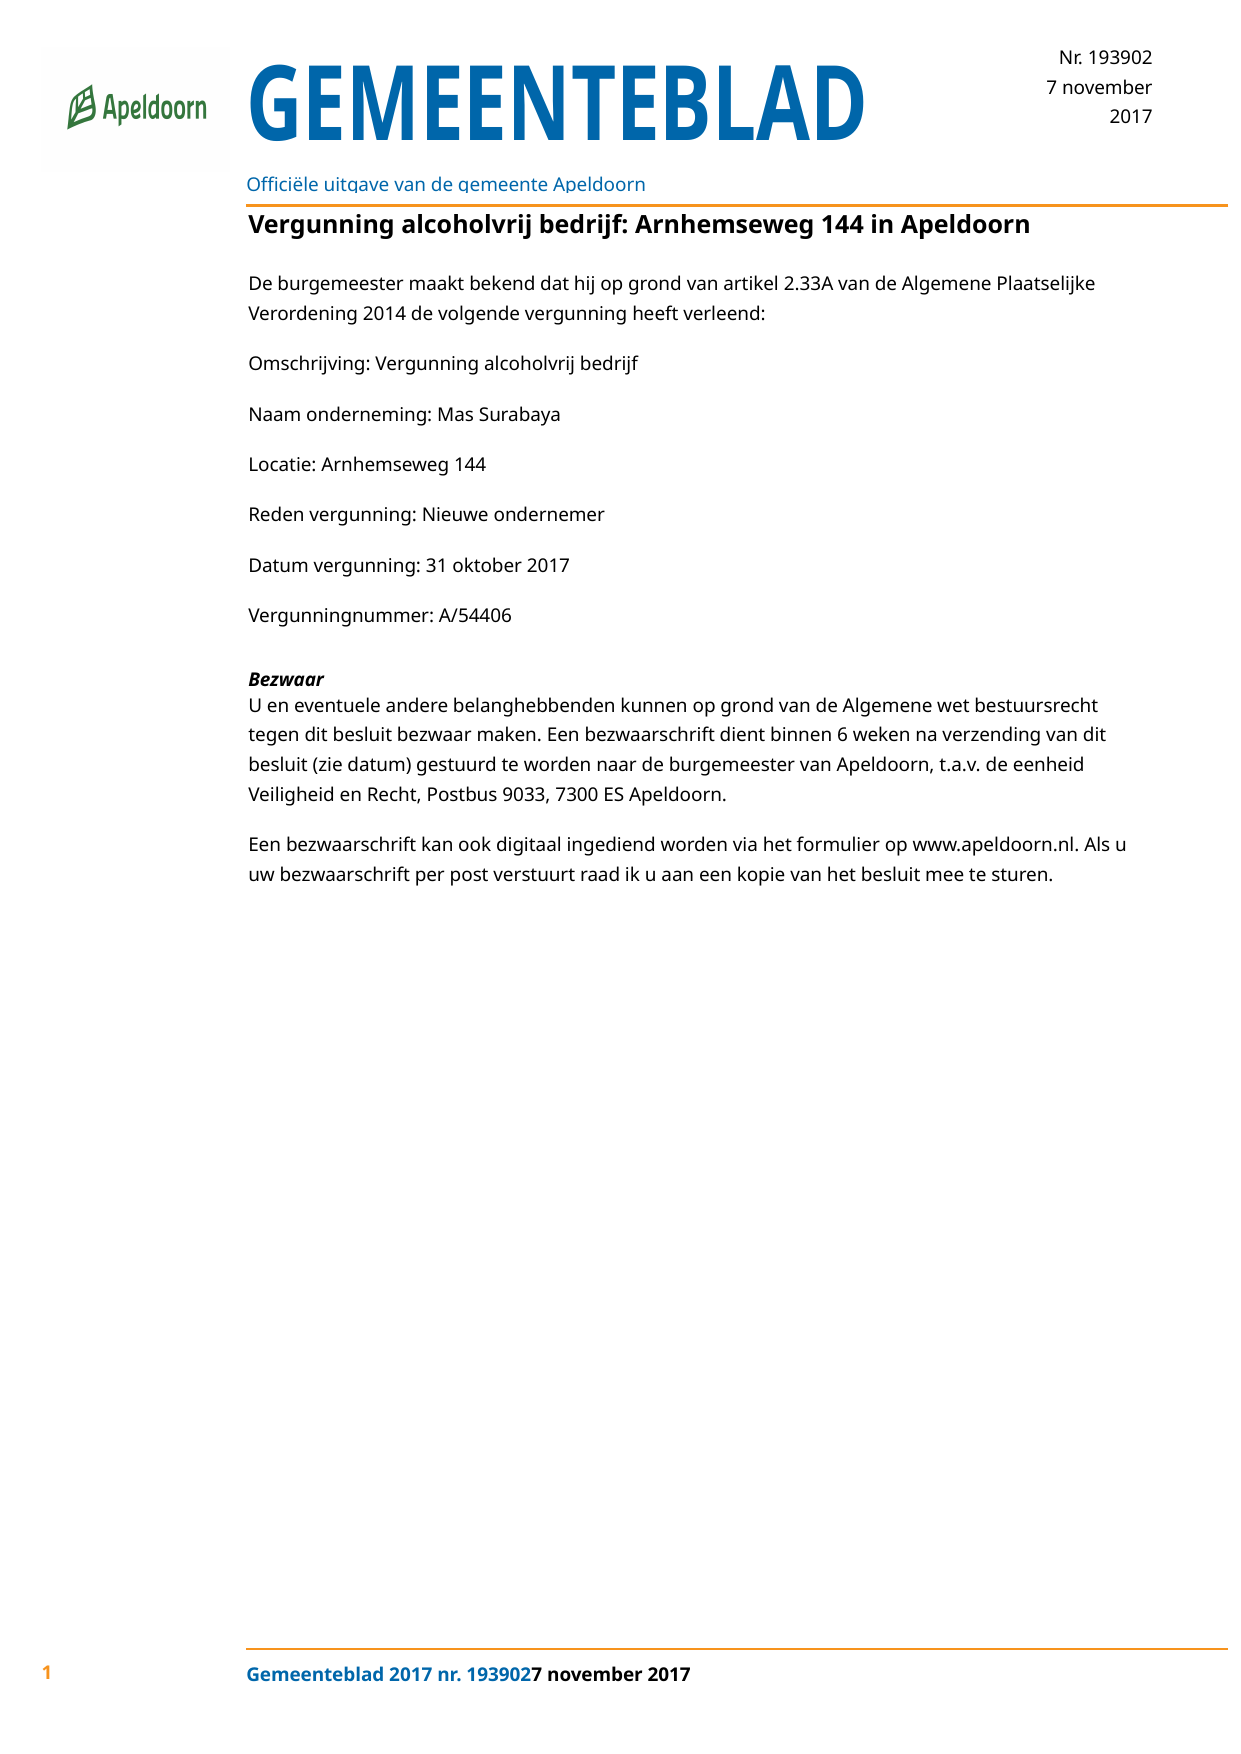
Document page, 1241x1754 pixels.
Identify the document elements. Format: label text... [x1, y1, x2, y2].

text Bezwaar [248, 666, 1152, 692]
picture [41, 47, 231, 172]
text Vergunning alcoholvrij bedrijf: Arnhemseweg 144 in Apeldoorn [248, 207, 1152, 241]
text Locatie: Arnhemseweg 144 [248, 451, 1152, 477]
text Een bezwaarschrift kan ook digitaal ingediend worden via het formulier op www.apeldoorn.nl. Als u uw bezwaarschrift per post verstuurt raad ik u aan een kopie van het besluit mee te sturen. [248, 831, 1152, 887]
text Vergunningnummer: A/54406 [248, 602, 1152, 628]
text Datum vergunning: 31 oktober 2017 [248, 552, 1152, 578]
text Naam onderneming: Mas Surabaya [248, 401, 1152, 426]
text Omschrijving: Vergunning alcoholvrij bedrijf [248, 350, 1152, 376]
text Reden vergunning: Nieuwe ondernemer [248, 502, 1152, 527]
text U en eventuele andere belanghebbenden kunnen op grond van de Algemene wet bestuursrecht tegen dit besluit bezwaar maken. Een bezwaarschrift dient binnen 6 weken na verzending van dit besluit (zie datum) gestuurd te worden naar de burgemeester van Apeldoorn, t.a.v. de eenheid Veiligheid en Recht, Postbus 9033, 7300 ES Apeldoorn. [248, 692, 1152, 807]
text De burgemeester maakt bekend dat hij op grond van artikel 2.33A van de Algemene Plaatselijke Verordening 2014 de volgende vergunning heeft verleend: [248, 270, 1152, 326]
